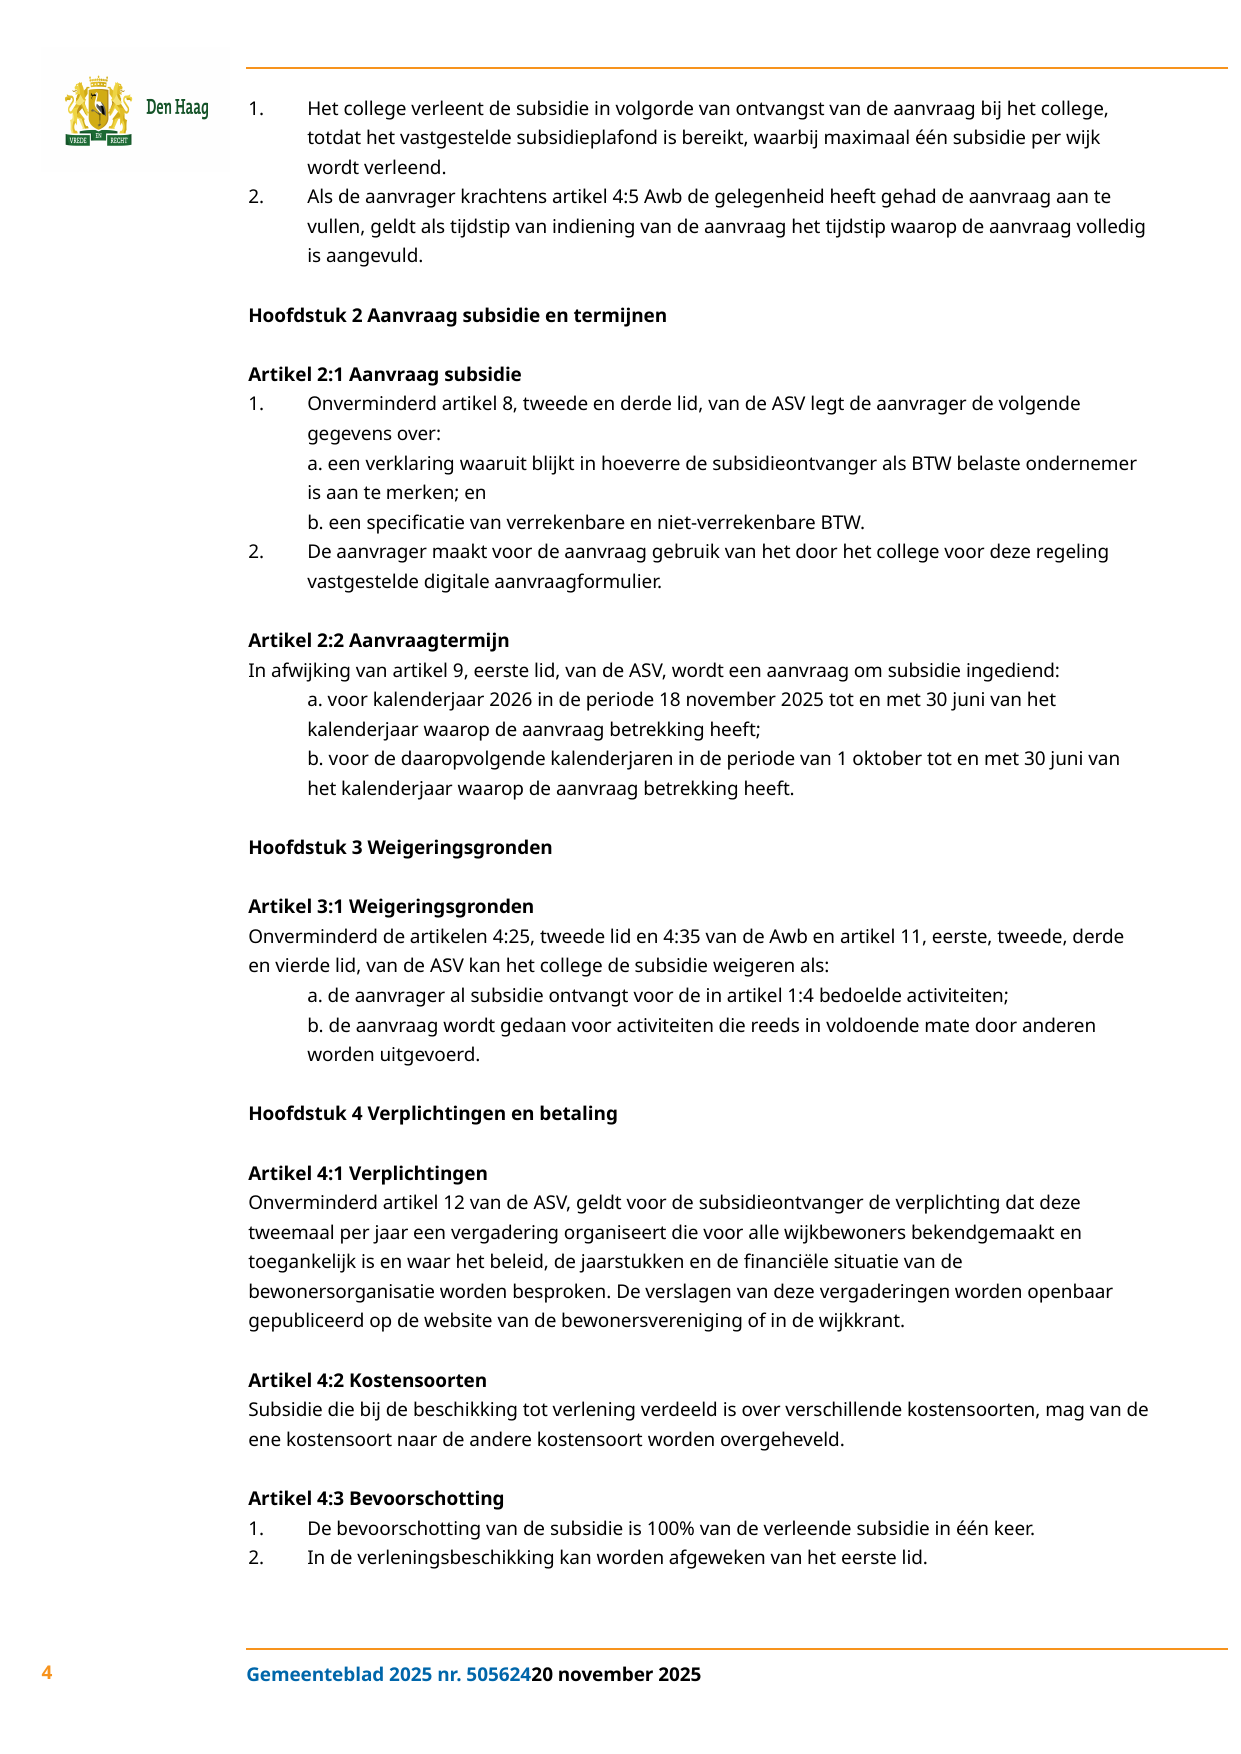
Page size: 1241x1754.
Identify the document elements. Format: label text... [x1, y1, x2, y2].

list De aanvrager maakt voor de aanvraag gebruik van het door het college voor deze regeling vastgestelde digitale aanvraagformulier. [248, 538, 1152, 594]
list a. de aanvrager al subsidie ontvangt voor de in artikel 1:4 bedoelde activiteiten; [248, 982, 1152, 1008]
text In afwijking van artikel 9, eerste lid, van de ASV, wordt een aanvraag om subsidie ingediend: [248, 657, 1152, 683]
text Hoofdstuk 3 Weigeringsgronden [248, 834, 1152, 860]
text Onverminderd artikel 12 van de ASV, geldt voor de subsidieontvanger de verplichting dat deze tweemaal per jaar een vergadering organiseert die voor alle wijkbewoners bekendgemaakt en toegankelijk is en waar het beleid, de jaarstukken en de financiële situatie van de bewonersorganisatie worden besproken. De verslagen van deze vergaderingen worden openbaar gepubliceerd op de website van de bewonersvereniging of in de wijkkrant. [248, 1189, 1152, 1333]
list De bevoorschotting van de subsidie is 100% van de verleende subsidie in één keer. [248, 1515, 1152, 1541]
text Artikel 4:2 Kostensoorten [248, 1367, 1152, 1393]
text Artikel 4:3 Bevoorschotting [248, 1485, 1152, 1511]
text Artikel 2:2 Aanvraagtermijn [248, 627, 1152, 653]
list b. voor de daaropvolgende kalenderjaren in de periode van 1 oktober tot en met 30 juni van het kalenderjaar waarop de aanvraag betrekking heeft. [248, 746, 1152, 801]
list b. een specificatie van verrekenbare en niet-verrekenbare BTW. [248, 509, 1152, 535]
list a. een verklaring waaruit blijkt in hoeverre de subsidieontvanger als BTW belaste ondernemer is aan te merken; en [248, 450, 1152, 505]
text Artikel 4:1 Verplichtingen [248, 1160, 1152, 1186]
list In de verleningsbeschikking kan worden afgeweken van het eerste lid. [248, 1544, 1152, 1570]
text Artikel 3:1 Weigeringsgronden [248, 893, 1152, 919]
text Hoofdstuk 4 Verplichtingen en betaling [248, 1101, 1152, 1126]
list a. voor kalenderjaar 2026 in de periode 18 november 2025 tot en met 30 juni van het kalenderjaar waarop de aanvraag betrekking heeft; [248, 686, 1152, 742]
list Het college verleent de subsidie in volgorde van ontvangst van de aanvraag bij het college, totdat het vastgestelde subsidieplafond is bereikt, waarbij maximaal één subsidie per wijk wordt verleend. [248, 95, 1152, 180]
list Als de aanvrager krachtens artikel 4:5 Awb de gelegenheid heeft gehad de aanvraag aan te vullen, geldt als tijdstip van indiening van de aanvraag het tijdstip waarop de aanvraag volledig is aangevuld. [248, 183, 1152, 268]
picture [41, 47, 231, 172]
list b. de aanvraag wordt gedaan voor activiteiten die reeds in voldoende mate door anderen worden uitgevoerd. [248, 1012, 1152, 1067]
text Artikel 2:1 Aanvraag subsidie [248, 361, 1152, 387]
text Subsidie die bij de beschikking tot verlening verdeeld is over verschillende kostensoorten, mag van de ene kostensoort naar de andere kostensoort worden overgeheveld. [248, 1396, 1152, 1452]
text Hoofdstuk 2 Aanvraag subsidie en termijnen [248, 302, 1152, 328]
list Onverminderd artikel 8, tweede en derde lid, van de ASV legt de aanvrager de volgende gegevens over: [248, 391, 1152, 446]
text Onverminderd de artikelen 4:25, tweede lid en 4:35 van de Awb en artikel 11, eerste, tweede, derde en vierde lid, van de ASV kan het college de subsidie weigeren als: [248, 923, 1152, 978]
